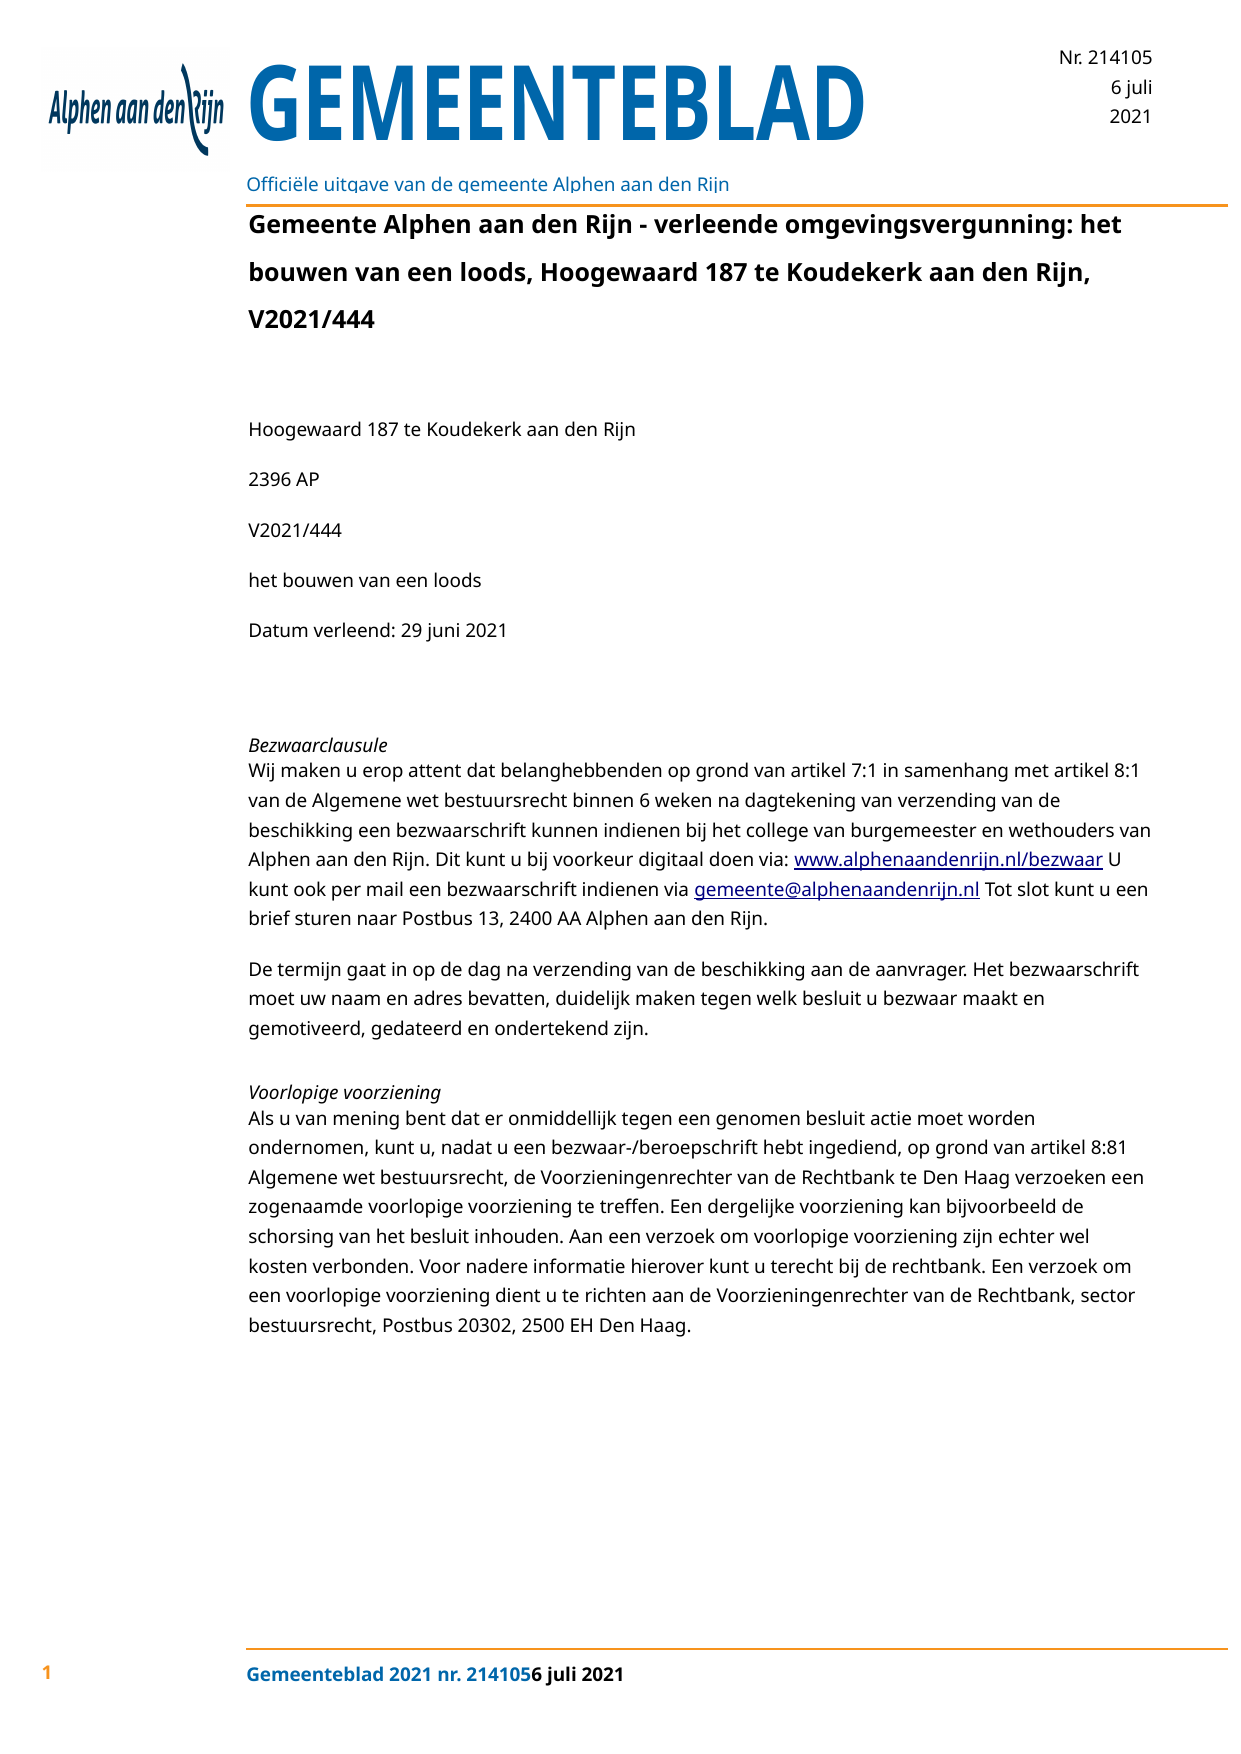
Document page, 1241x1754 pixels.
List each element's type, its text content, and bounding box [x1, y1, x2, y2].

text V2021/444 [248, 517, 1152, 542]
text Bezwaarclausule [248, 732, 1152, 758]
text 2396 AP [248, 466, 1152, 492]
text Datum verleend: 29 juni 2021 [248, 618, 1152, 643]
text het bouwen van een loods [248, 567, 1152, 593]
text De termijn gaat in op de dag na verzending van de beschikking aan de aanvrager. Het bezwaarschrift moet uw naam en adres bevatten, duidelijk maken tegen welk besluit u bezwaar maakt en gemotiveerd, gedateerd en ondertekend zijn. [248, 956, 1152, 1041]
picture [41, 47, 231, 172]
text Wij maken u erop attent dat belanghebbenden op grond van artikel 7:1 in samenhang met artikel 8:1 van de Algemene wet bestuursrecht binnen 6 weken na dagtekening van verzending van de beschikking een bezwaarschrift kunnen indienen bij het college van burgemeester en wethouders van Alphen aan den Rijn. Dit kunt u bij voorkeur digitaal doen via: www.alphenaandenrijn.nl/bezwaar U kunt ook per mail een bezwaarschrift indienen via gemeente@alphenaandenrijn.nl Tot slot kunt u een brief sturen naar Postbus 13, 2400 AA Alphen aan den Rijn. [248, 758, 1152, 931]
text Voorlopige voorziening [248, 1079, 1152, 1105]
text Gemeente Alphen aan den Rijn - verleende omgevingsvergunning: het bouwen van een loods, Hoogewaard 187 te Koudekerk aan den Rijn, V2021/444 [248, 207, 1152, 336]
text Hoogewaard 187 te Koudekerk aan den Rijn [248, 416, 1152, 442]
text Als u van mening bent dat er onmiddellijk tegen een genomen besluit actie moet worden ondernomen, kunt u, nadat u een bezwaar-/beroepschrift hebt ingediend, op grond van artikel 8:81 Algemene wet bestuursrecht, de Voorzieningenrechter van de Rechtbank te Den Haag verzoeken een zogenaamde voorlopige voorziening te treffen. Een dergelijke voorziening kan bijvoorbeeld de schorsing van het besluit inhouden. Aan een verzoek om voorlopige voorziening zijn echter wel kosten verbonden. Voor nadere informatie hierover kunt u terecht bij de rechtbank. Een verzoek om een voorlopige voorziening dient u te richten aan de Voorzieningenrechter van de Rechtbank, sector bestuursrecht, Postbus 20302, 2500 EH Den Haag. [248, 1105, 1152, 1338]
